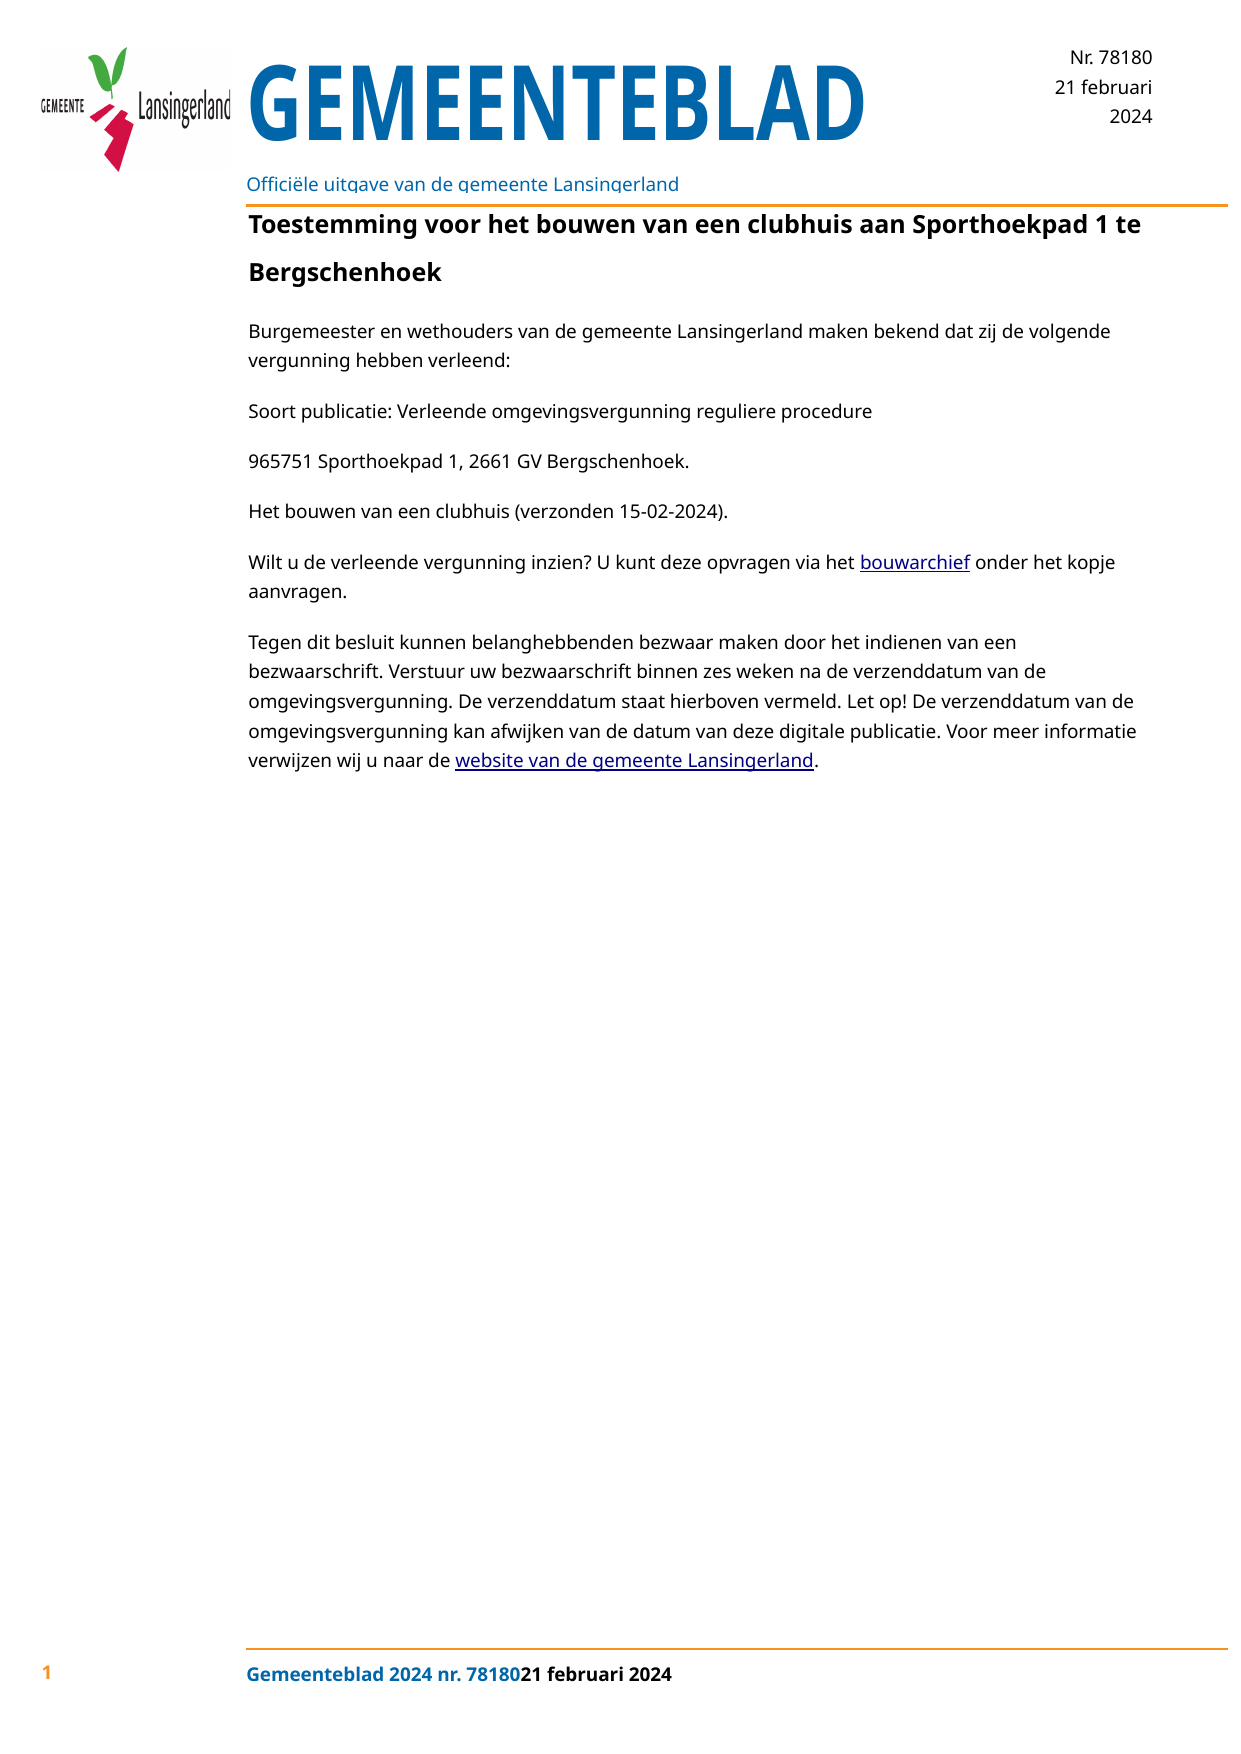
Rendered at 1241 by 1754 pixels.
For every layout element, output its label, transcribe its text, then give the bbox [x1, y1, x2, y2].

text Toestemming voor het bouwen van een clubhuis aan Sporthoekpad 1 te Bergschenhoek [248, 207, 1152, 288]
text 965751 Sporthoekpad 1, 2661 GV Bergschenhoek. [248, 448, 1152, 474]
picture [41, 47, 231, 172]
text Wilt u de verleende vergunning inzien? U kunt deze opvragen via het bouwarchief onder het kopje aanvragen. [248, 549, 1152, 604]
text Burgemeester en wethouders van de gemeente Lansingerland maken bekend dat zij de volgende vergunning hebben verleend: [248, 318, 1152, 373]
text Het bouwen van een clubhuis (verzonden 15-02-2024). [248, 499, 1152, 524]
text Soort publicatie: Verleende omgevingsvergunning reguliere procedure [248, 398, 1152, 424]
text Tegen dit besluit kunnen belanghebbenden bezwaar maken door het indienen van een bezwaarschrift. Verstuur uw bezwaarschrift binnen zes weken na de verzenddatum van de omgevingsvergunning. De verzenddatum staat hierboven vermeld. Let op! De verzenddatum van de omgevingsvergunning kan afwijken van de datum van deze digitale publicatie. Voor meer informatie verwijzen wij u naar de website van de gemeente Lansingerland. [248, 629, 1152, 773]
